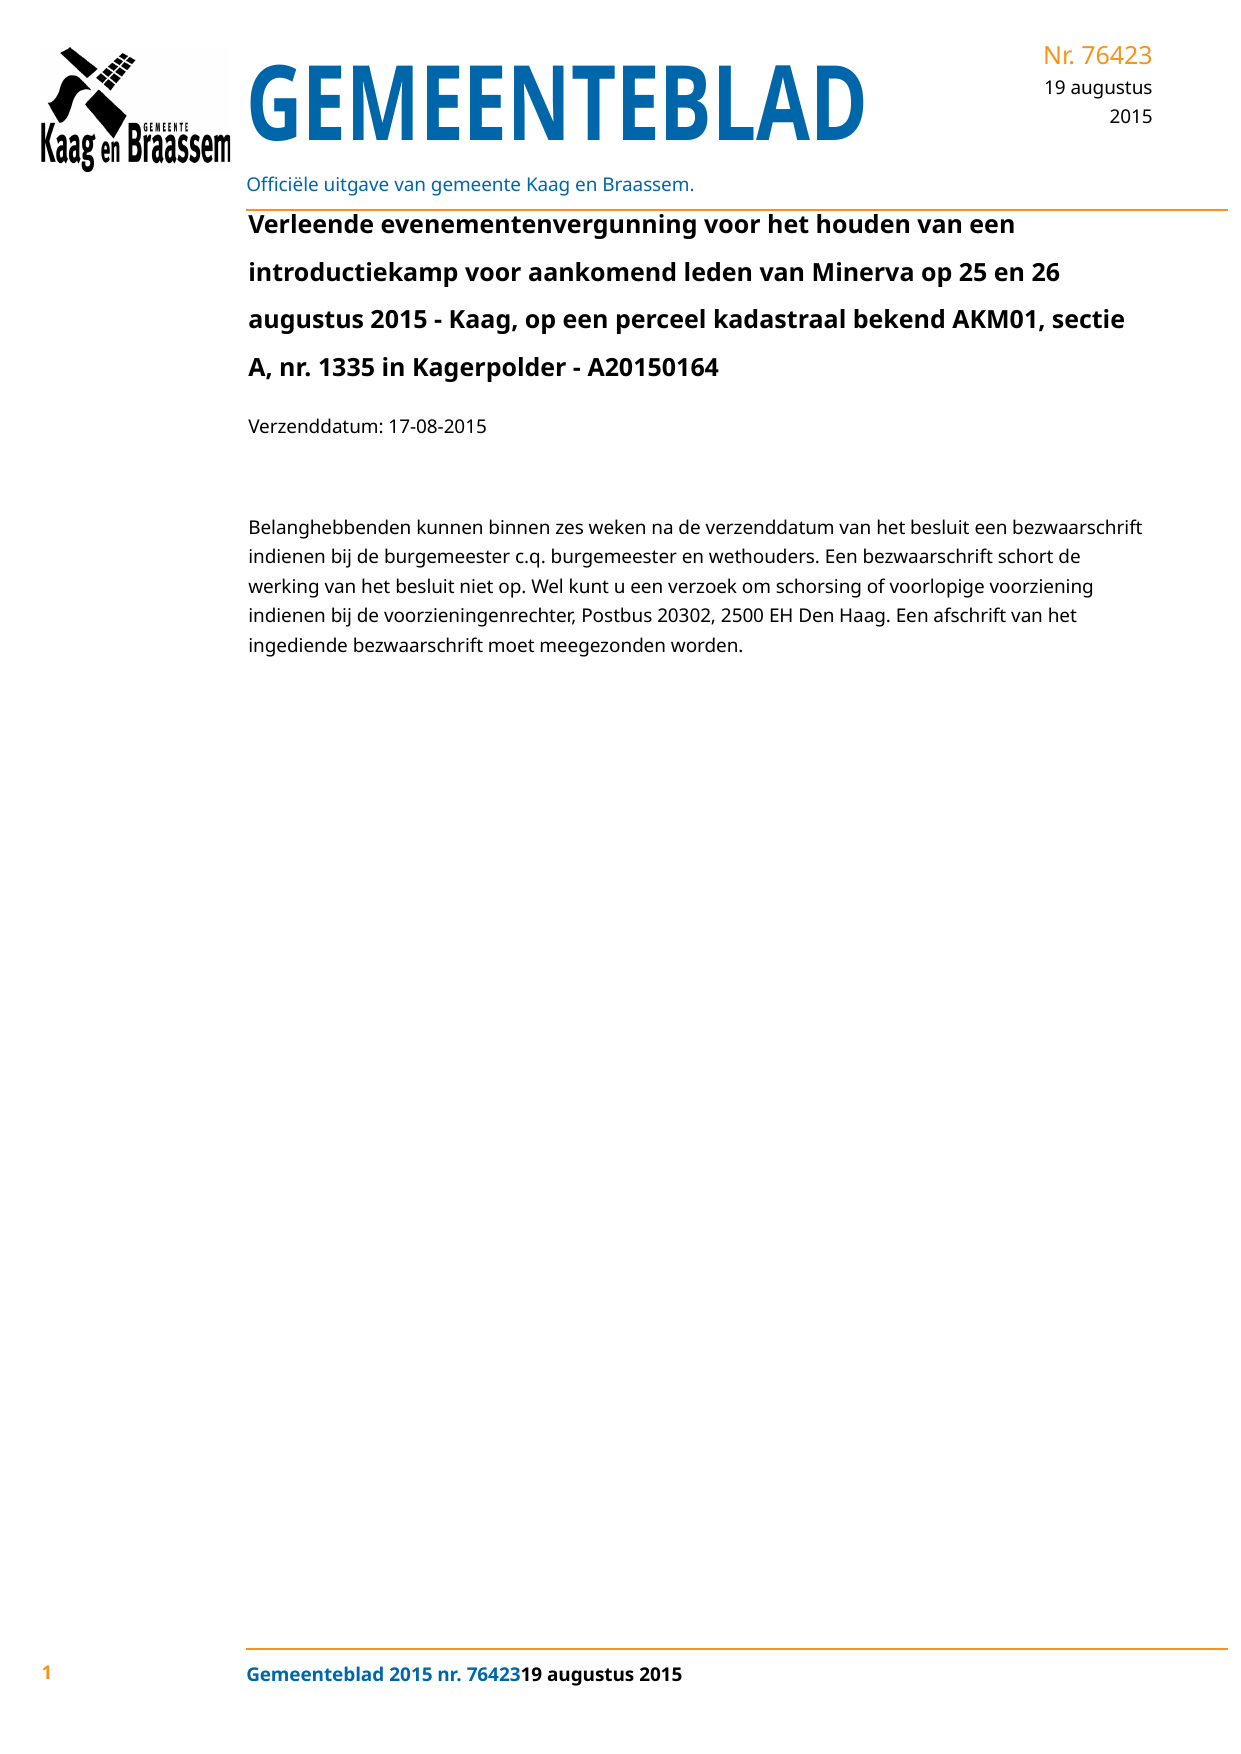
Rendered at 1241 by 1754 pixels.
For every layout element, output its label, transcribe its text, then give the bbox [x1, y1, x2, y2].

text Verzenddatum: 17-08-2015 [248, 413, 1152, 439]
text Belanghebbenden kunnen binnen zes weken na de verzenddatum van het besluit een bezwaarschrift indienen bij de burgemeester c.q. burgemeester en wethouders. Een bezwaarschrift schort de werking van het besluit niet op. Wel kunt u een verzoek om schorsing of voorlopige voorziening indienen bij de voorzieningenrechter, Postbus 20302, 2500 EH Den Haag. Een afschrift van het ingediende bezwaarschrift moet meegezonden worden. [248, 514, 1152, 658]
text Verleende evenementenvergunning voor het houden van een introductiekamp voor aankomend leden van Minerva op 25 en 26 augustus 2015 - Kaag, op een perceel kadastraal bekend AKM01, sectie A, nr. 1335 in Kagerpolder - A20150164 [248, 211, 1152, 384]
picture [41, 47, 231, 172]
